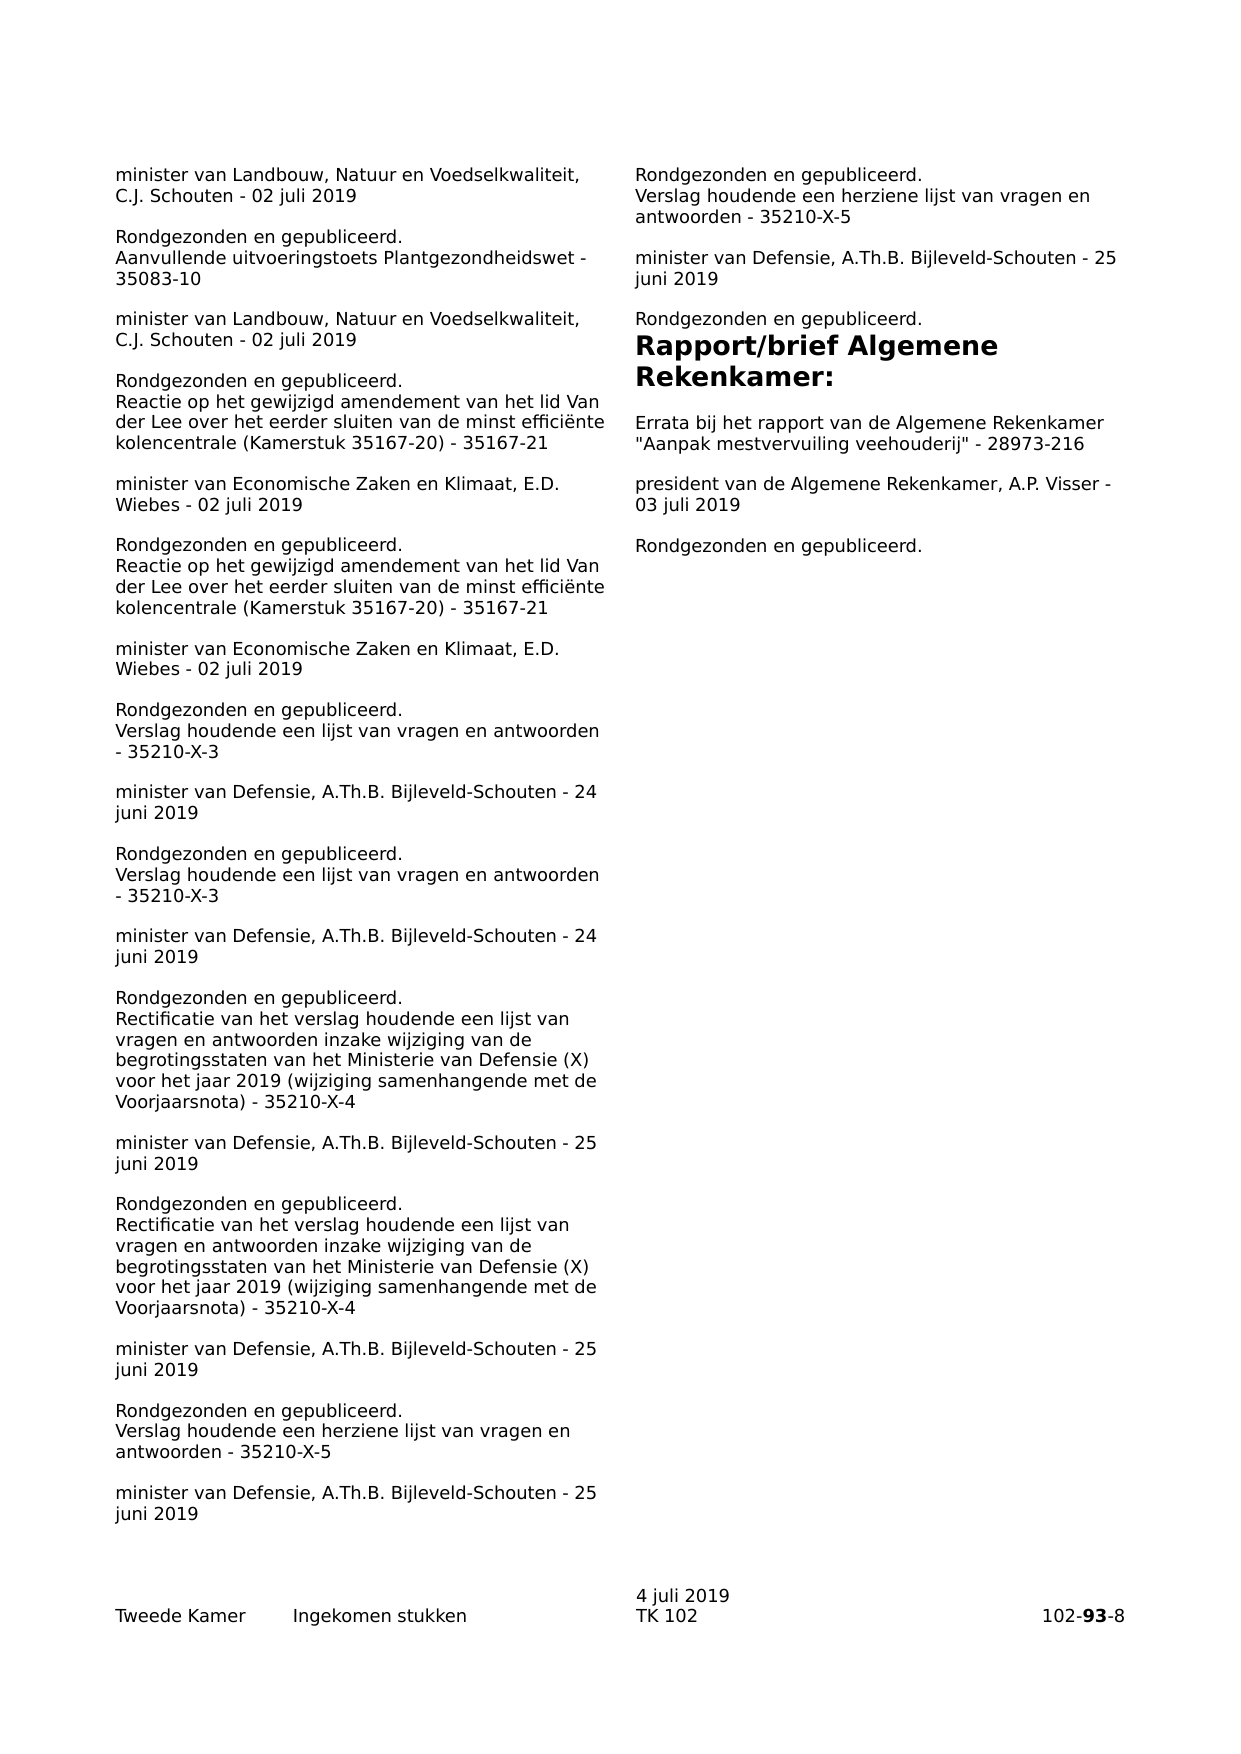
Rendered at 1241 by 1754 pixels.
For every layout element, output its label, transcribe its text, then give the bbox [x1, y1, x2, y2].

text Rectificatie van het verslag houdende een lijst van vragen en antwoorden inzake wijziging van de begrotingsstaten van het Ministerie van Defensie (X) voor het jaar 2019 (wijziging samenhangende met de Voorjaarsnota) - 35210-X-4 [115, 1008, 605, 1113]
text president van de Algemene Rekenkamer, A.P. Visser - 03 juli 2019 [635, 474, 1125, 516]
text Rondgezonden en gepubliceerd. [115, 1400, 605, 1421]
text minister van Economische Zaken en Klimaat, E.D. Wiebes - 02 juli 2019 [115, 638, 605, 680]
text minister van Defensie, A.Th.B. Bijleveld-Schouten - 25 juni 2019 [115, 1339, 605, 1380]
text minister van Defensie, A.Th.B. Bijleveld-Schouten - 24 juni 2019 [115, 926, 605, 968]
text Aanvullende uitvoeringstoets Plantgezondheidswet - 35083-10 [115, 247, 605, 289]
text Verslag houdende een lijst van vragen en antwoorden - 35210-X-3 [115, 721, 605, 762]
text Rondgezonden en gepubliceerd. [115, 1194, 605, 1215]
text Rondgezonden en gepubliceerd. [635, 536, 1125, 556]
title Rapport/brief Algemene Rekenkamer: [635, 330, 1125, 392]
text Rondgezonden en gepubliceerd. [115, 227, 605, 247]
text Reactie op het gewijzigd amendement van het lid Van der Lee over het eerder sluiten van de minst efficiënte kolencentrale (Kamerstuk 35167-20) - 35167-21 [115, 391, 605, 454]
text Rondgezonden en gepubliceerd. [115, 844, 605, 864]
text minister van Landbouw, Natuur en Voedselkwaliteit, C.J. Schouten - 02 juli 2019 [115, 309, 605, 351]
text Verslag houdende een herziene lijst van vragen en antwoorden - 35210-X-5 [115, 1421, 605, 1463]
text Verslag houdende een lijst van vragen en antwoorden - 35210-X-3 [115, 864, 605, 906]
text Rondgezonden en gepubliceerd. [115, 988, 605, 1008]
text Rondgezonden en gepubliceerd. [115, 700, 605, 721]
text Rectificatie van het verslag houdende een lijst van vragen en antwoorden inzake wijziging van de begrotingsstaten van het Ministerie van Defensie (X) voor het jaar 2019 (wijziging samenhangende met de Voorjaarsnota) - 35210-X-4 [115, 1215, 605, 1319]
text minister van Defensie, A.Th.B. Bijleveld-Schouten - 25 juni 2019 [115, 1133, 605, 1174]
text Rondgezonden en gepubliceerd. [635, 309, 1125, 330]
text minister van Defensie, A.Th.B. Bijleveld-Schouten - 25 juni 2019 [635, 248, 1125, 289]
text minister van Landbouw, Natuur en Voedselkwaliteit, C.J. Schouten - 02 juli 2019 [115, 165, 605, 207]
text Rondgezonden en gepubliceerd. [115, 371, 605, 391]
text Verslag houdende een herziene lijst van vragen en antwoorden - 35210-X-5 [635, 186, 1125, 228]
text minister van Defensie, A.Th.B. Bijleveld-Schouten - 24 juni 2019 [115, 782, 605, 824]
text Rondgezonden en gepubliceerd. [115, 535, 605, 556]
text Errata bij het rapport van de Algemene Rekenkamer "Aanpak mestvervuiling veehouderij" - 28973-216 [635, 412, 1125, 454]
text minister van Defensie, A.Th.B. Bijleveld-Schouten - 25 juni 2019 [115, 1483, 605, 1524]
text Rondgezonden en gepubliceerd. [635, 165, 1125, 186]
text Reactie op het gewijzigd amendement van het lid Van der Lee over het eerder sluiten van de minst efficiënte kolencentrale (Kamerstuk 35167-20) - 35167-21 [115, 556, 605, 618]
text minister van Economische Zaken en Klimaat, E.D. Wiebes - 02 juli 2019 [115, 474, 605, 515]
